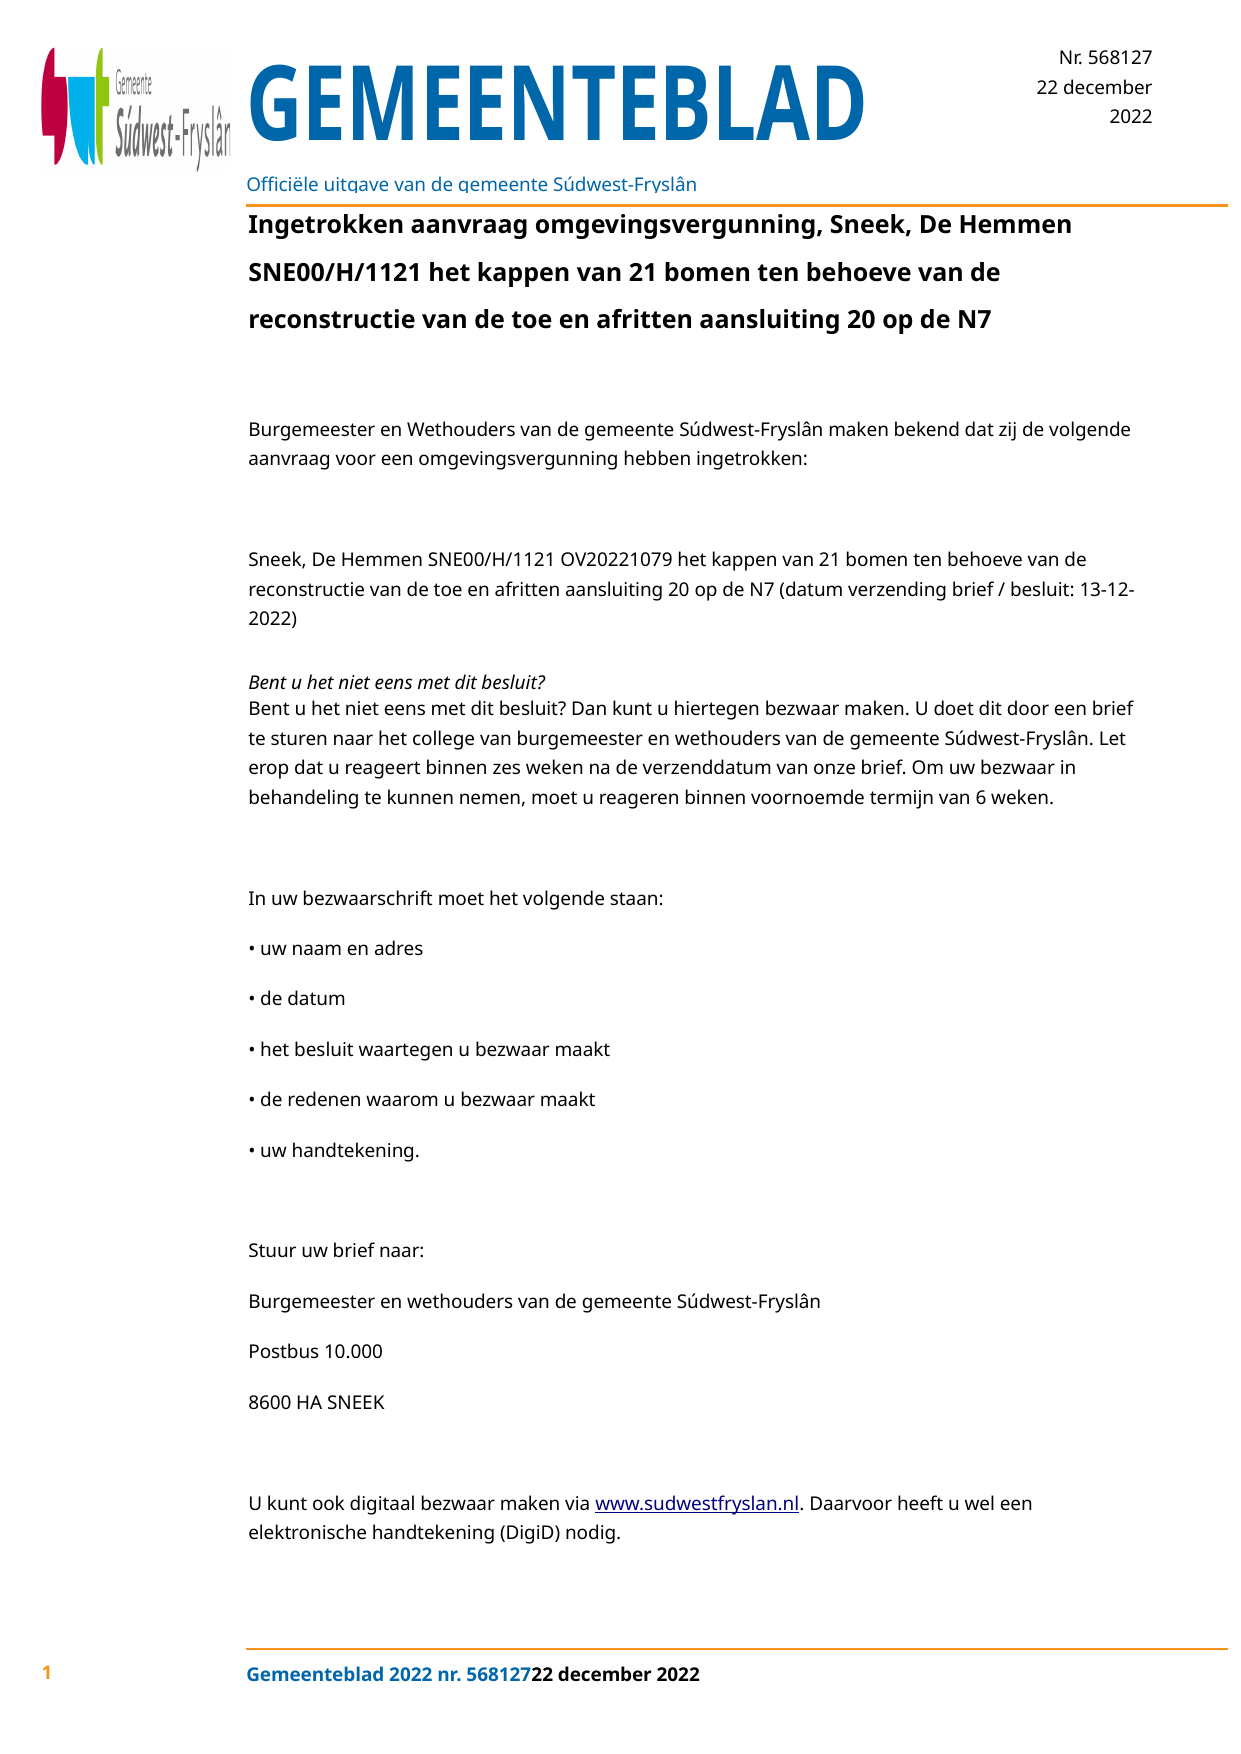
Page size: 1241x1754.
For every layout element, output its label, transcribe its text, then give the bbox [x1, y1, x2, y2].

text • de datum [248, 986, 1152, 1011]
text Postbus 10.000 [248, 1338, 1152, 1364]
text • uw handtekening. [248, 1137, 1152, 1163]
text Bent u het niet eens met dit besluit? [248, 669, 1152, 695]
text Sneek, De Hemmen SNE00/H/1121 OV20221079 het kappen van 21 bomen ten behoeve van de reconstructie van de toe en afritten aansluiting 20 op de N7 (datum verzending brief / besluit: 13-12-2022) [248, 546, 1152, 631]
text In uw bezwaarschrift moet het volgende staan: [248, 885, 1152, 911]
text • uw naam en adres [248, 935, 1152, 961]
text • het besluit waartegen u bezwaar maakt [248, 1036, 1152, 1062]
text Ingetrokken aanvraag omgevingsvergunning, Sneek, De Hemmen SNE00/H/1121 het kappen van 21 bomen ten behoeve van de reconstructie van de toe en afritten aansluiting 20 op de N7 [248, 207, 1152, 336]
text U kunt ook digitaal bezwaar maken via www.sudwestfryslan.nl. Daarvoor heeft u wel een elektronische handtekening (DigiD) nodig. [248, 1490, 1152, 1545]
text Burgemeester en wethouders van de gemeente Súdwest-Fryslân [248, 1288, 1152, 1314]
picture [41, 47, 231, 172]
text 8600 HA SNEEK [248, 1389, 1152, 1415]
text Burgemeester en Wethouders van de gemeente Súdwest-Fryslân maken bekend dat zij de volgende aanvraag voor een omgevingsvergunning hebben ingetrokken: [248, 416, 1152, 471]
text • de redenen waarom u bezwaar maakt [248, 1086, 1152, 1112]
text Bent u het niet eens met dit besluit? Dan kunt u hiertegen bezwaar maken. U doet dit door een brief te sturen naar het college van burgemeester en wethouders van de gemeente Súdwest-Fryslân. Let erop dat u reageert binnen zes weken na de verzenddatum van onze brief. Om uw bezwaar in behandeling te kunnen nemen, moet u reageren binnen voornoemde termijn van 6 weken. [248, 695, 1152, 810]
text Stuur uw brief naar: [248, 1238, 1152, 1263]
